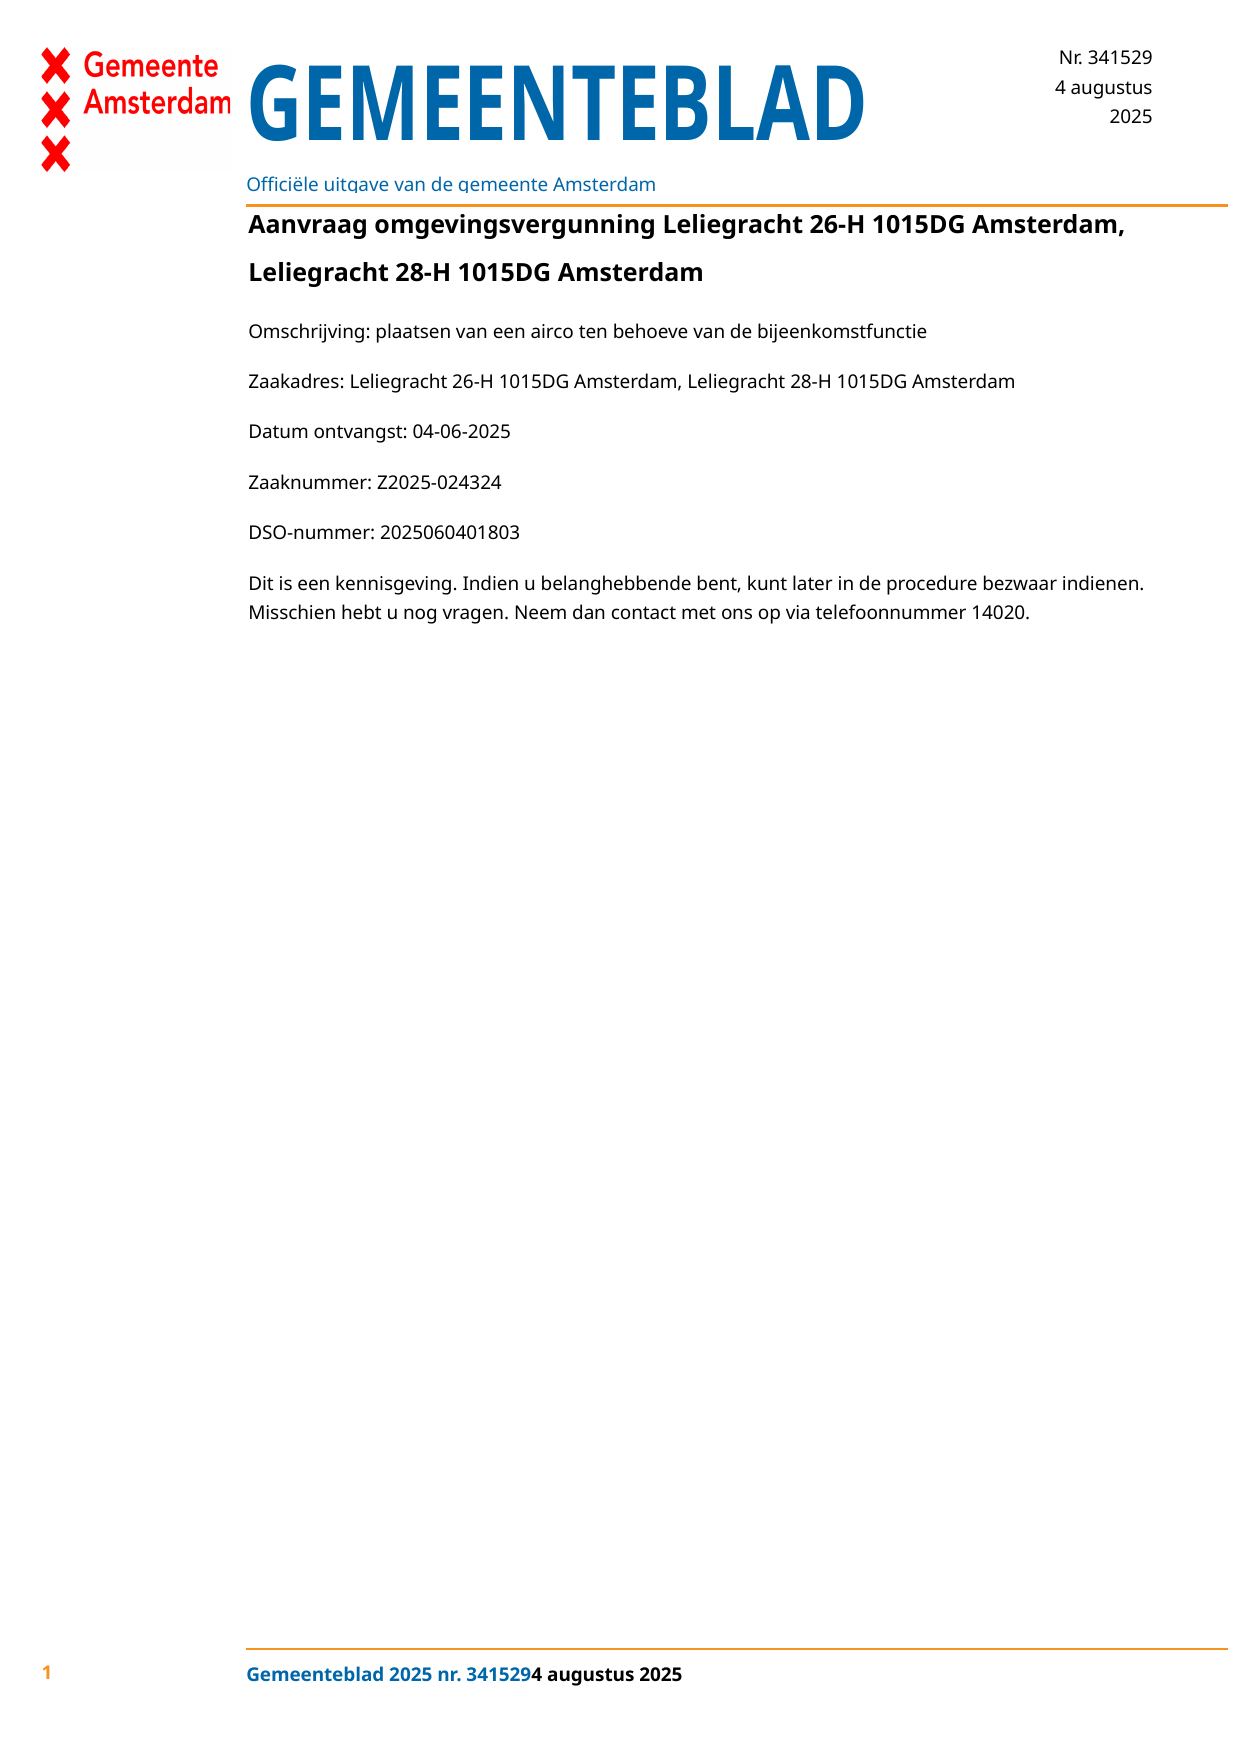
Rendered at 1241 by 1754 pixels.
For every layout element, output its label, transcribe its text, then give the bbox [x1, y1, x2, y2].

text Dit is een kennisgeving. Indien u belanghebbende bent, kunt later in de procedure bezwaar indienen. Misschien hebt u nog vragen. Neem dan contact met ons op via telefoonnummer 14020. [248, 570, 1152, 625]
text Aanvraag omgevingsvergunning Leliegracht 26-H 1015DG Amsterdam, Leliegracht 28-H 1015DG Amsterdam [248, 207, 1152, 288]
text Zaaknummer: Z2025-024324 [248, 469, 1152, 495]
text Datum ontvangst: 04-06-2025 [248, 419, 1152, 444]
text Omschrijving: plaatsen van een airco ten behoeve van de bijeenkomstfunctie [248, 318, 1152, 344]
picture [41, 47, 231, 172]
text Zaakadres: Leliegracht 26-H 1015DG Amsterdam, Leliegracht 28-H 1015DG Amsterdam [248, 368, 1152, 394]
text DSO-nummer: 2025060401803 [248, 519, 1152, 545]
